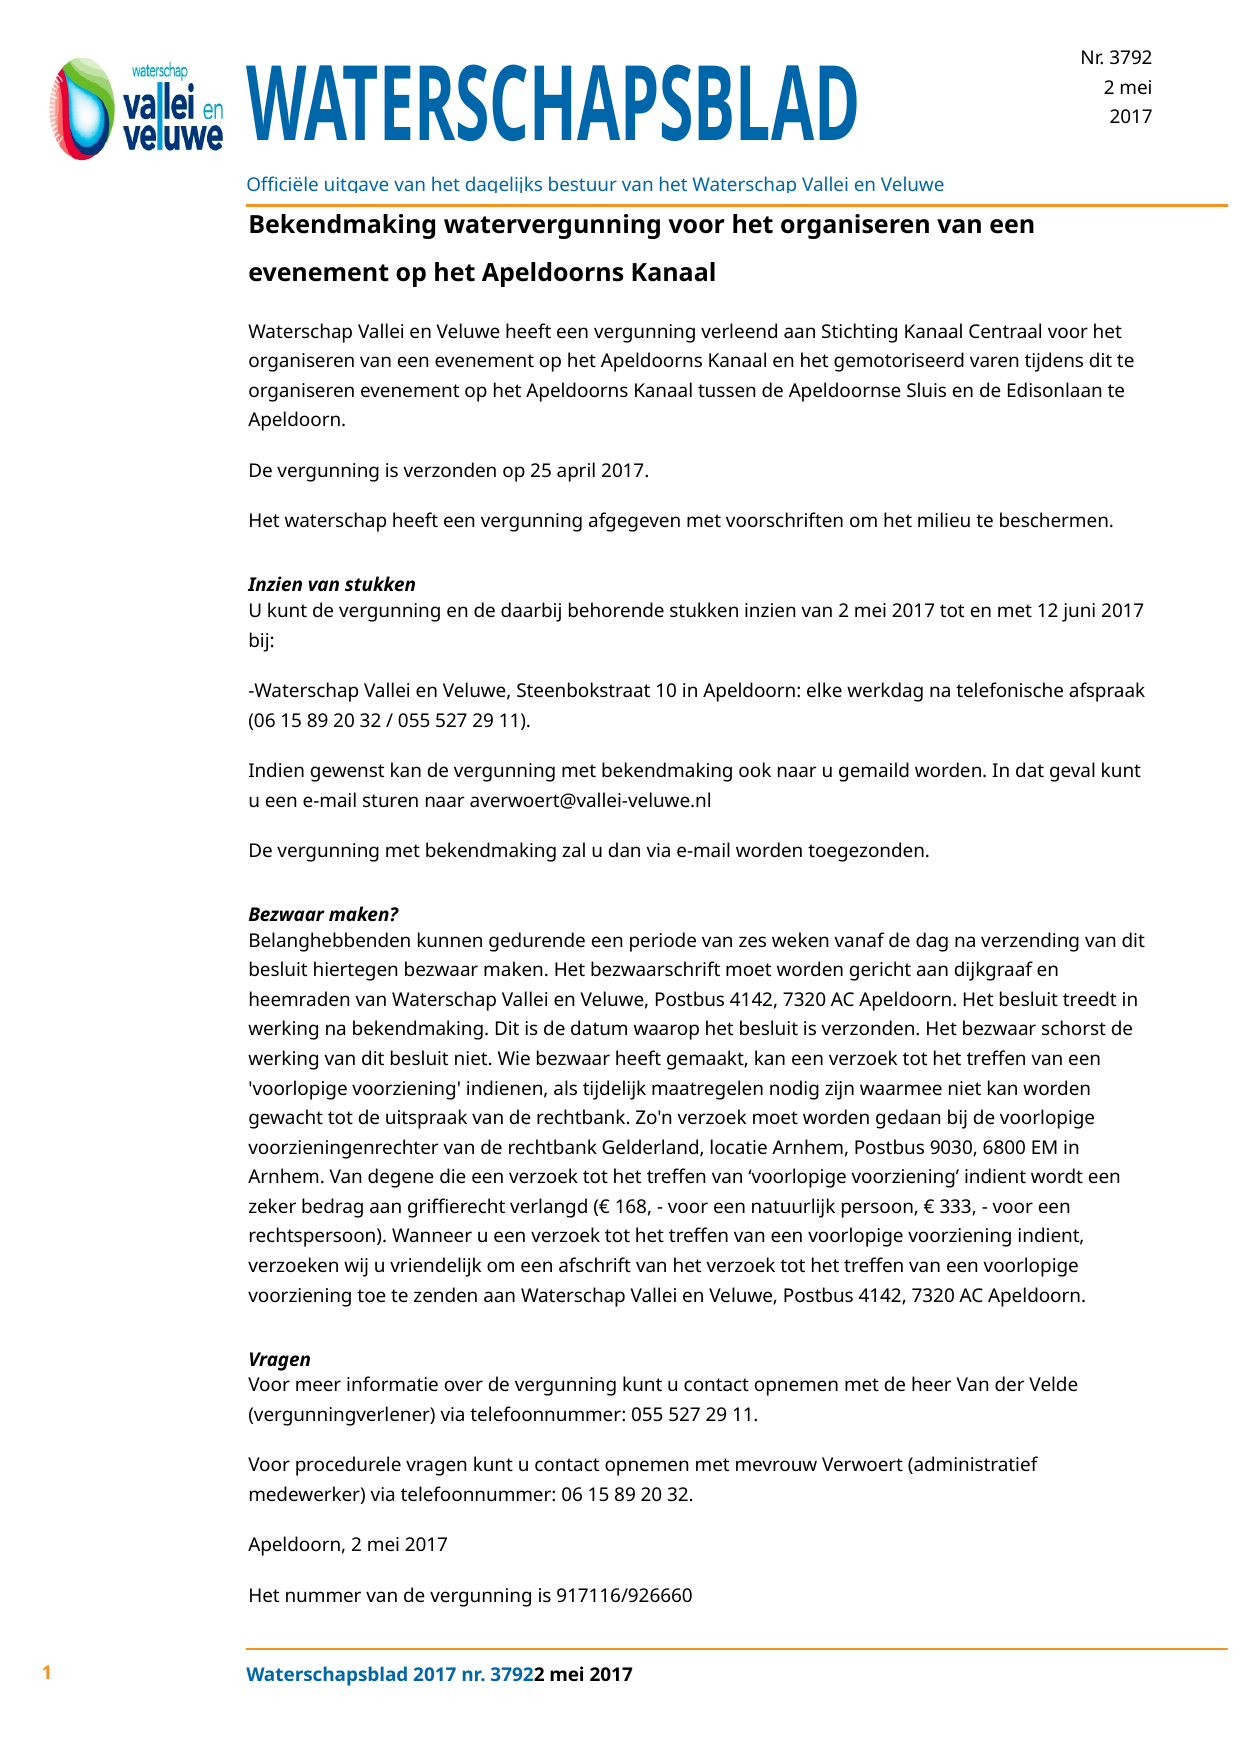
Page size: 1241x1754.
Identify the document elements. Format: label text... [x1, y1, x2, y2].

text Apeldoorn, 2 mei 2017 [248, 1532, 1152, 1557]
text Bezwaar maken? [248, 901, 1152, 927]
text Bekendmaking watervergunning voor het organiseren van een evenement op het Apeldoorns Kanaal [248, 207, 1152, 288]
text Voor procedurele vragen kunt u contact opnemen met mevrouw Verwoert (administratief medewerker) via telefoonnummer: 06 15 89 20 32. [248, 1452, 1152, 1507]
text Het waterschap heeft een vergunning afgegeven met voorschriften om het milieu te beschermen. [248, 507, 1152, 533]
text De vergunning is verzonden op 25 april 2017. [248, 457, 1152, 483]
text -Waterschap Vallei en Veluwe, Steenbokstraat 10 in Apeldoorn: elke werkdag na telefonische afspraak (06 15 89 20 32 / 055 527 29 11). [248, 677, 1152, 732]
text Belanghebbenden kunnen gedurende een periode van zes weken vanaf de dag na verzending van dit besluit hiertegen bezwaar maken. Het bezwaarschrift moet worden gericht aan dijkgraaf en heemraden van Waterschap Vallei en Veluwe, Postbus 4142, 7320 AC Apeldoorn. Het besluit treedt in werking na bekendmaking. Dit is de datum waarop het besluit is verzonden. Het bezwaar schorst de werking van dit besluit niet. Wie bezwaar heeft gemaakt, kan een verzoek tot het treffen van een 'voorlopige voorziening' indienen, als tijdelijk maatregelen nodig zijn waarmee niet kan worden gewacht tot de uitspraak van de rechtbank. Zo'n verzoek moet worden gedaan bij de voorlopige voorzieningenrechter van de rechtbank Gelderland, locatie Arnhem, Postbus 9030, 6800 EM in Arnhem. Van degene die een verzoek tot het treffen van ‘voorlopige voorziening’ indient wordt een zeker bedrag aan griffierecht verlangd (€ 168, - voor een natuurlijk persoon, € 333, - voor een rechtspersoon). Wanneer u een verzoek tot het treffen van een voorlopige voorziening indient, verzoeken wij u vriendelijk om een afschrift van het verzoek tot het treffen van een voorlopige voorziening toe te zenden aan Waterschap Vallei en Veluwe, Postbus 4142, 7320 AC Apeldoorn. [248, 927, 1152, 1308]
text De vergunning met bekendmaking zal u dan via e-mail worden toegezonden. [248, 837, 1152, 863]
text U kunt de vergunning en de daarbij behorende stukken inzien van 2 mei 2017 tot en met 12 juni 2017 bij: [248, 597, 1152, 652]
picture [41, 47, 231, 172]
text Inzien van stukken [248, 571, 1152, 597]
text Het nummer van de vergunning is 917116/926660 [248, 1582, 1152, 1608]
text Waterschap Vallei en Veluwe heeft een vergunning verleend aan Stichting Kanaal Centraal voor het organiseren van een evenement op het Apeldoorns Kanaal en het gemotoriseerd varen tijdens dit te organiseren evenement op het Apeldoorns Kanaal tussen de Apeldoornse Sluis en de Edisonlaan te Apeldoorn. [248, 318, 1152, 432]
text Voor meer informatie over de vergunning kunt u contact opnemen met de heer Van der Velde (vergunningverlener) via telefoonnummer: 055 527 29 11. [248, 1372, 1152, 1427]
text Vragen [248, 1346, 1152, 1372]
text Indien gewenst kan de vergunning met bekendmaking ook naar u gemaild worden. In dat geval kunt u een e-mail sturen naar averwoert@vallei-veluwe.nl [248, 757, 1152, 812]
